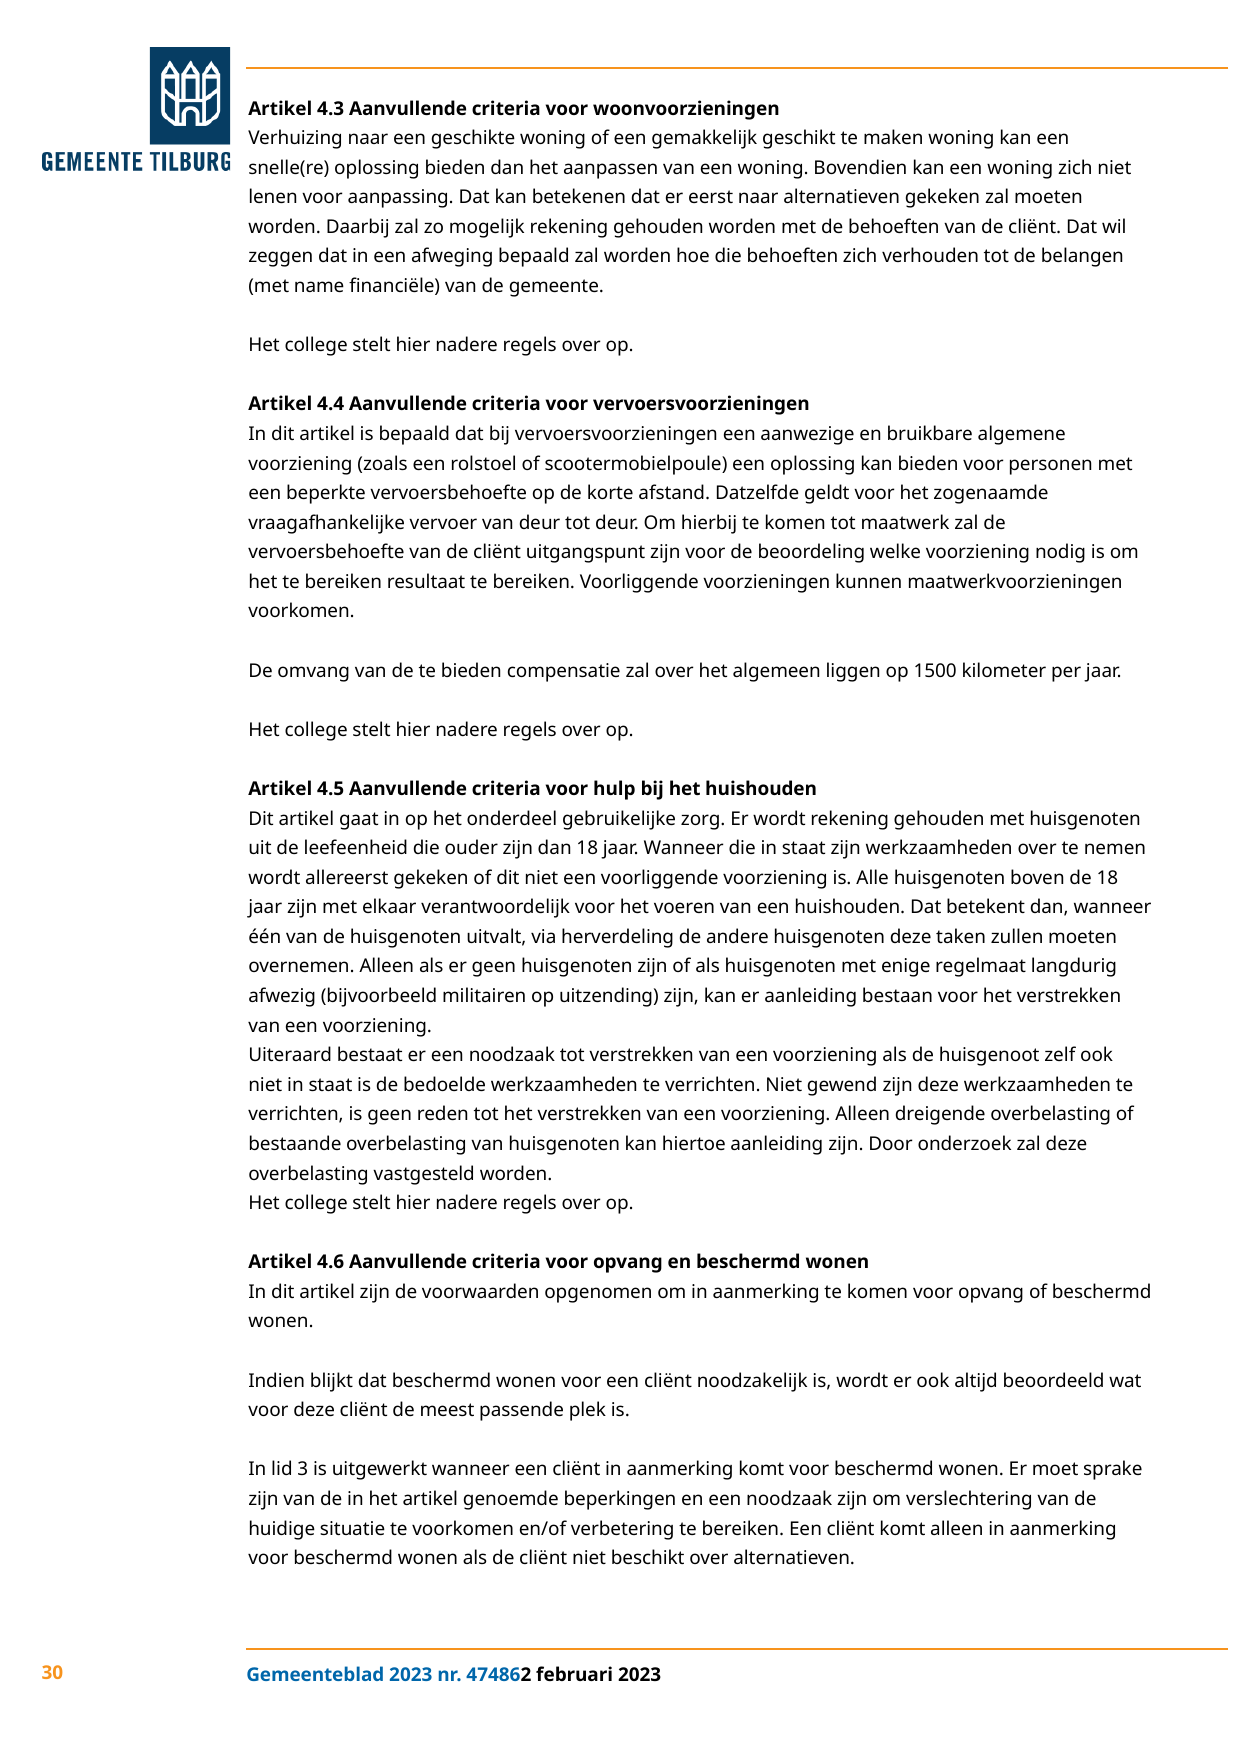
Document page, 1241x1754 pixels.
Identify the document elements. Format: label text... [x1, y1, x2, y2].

text In dit artikel is bepaald dat bij vervoersvoorzieningen een aanwezige en bruikbare algemene voorziening (zoals een rolstoel of scootermobielpoule) een oplossing kan bieden voor personen met een beperkte vervoersbehoefte op de korte afstand. Datzelfde geldt voor het zogenaamde vraagafhankelijke vervoer van deur tot deur. Om hierbij te komen tot maatwerk zal de vervoersbehoefte van de cliënt uitgangspunt zijn voor de beoordeling welke voorziening nodig is om het te bereiken resultaat te bereiken. Voorliggende voorzieningen kunnen maatwerkvoorzieningen voorkomen. [248, 420, 1152, 623]
text Het college stelt hier nadere regels over op. [248, 1189, 1152, 1215]
text Indien blijkt dat beschermd wonen voor een cliënt noodzakelijk is, wordt er ook altijd beoordeeld wat voor deze cliënt de meest passende plek is. [248, 1367, 1152, 1422]
text De omvang van de te bieden compensatie zal over het algemeen liggen op 1500 kilometer per jaar. [248, 657, 1152, 683]
text Het college stelt hier nadere regels over op. [248, 716, 1152, 742]
text Uiteraard bestaat er een noodzaak tot verstrekken van een voorziening als de huisgenoot zelf ook niet in staat is de bedoelde werkzaamheden te verrichten. Niet gewend zijn deze werkzaamheden te verrichten, is geen reden tot het verstrekken van een voorziening. Alleen dreigende overbelasting of bestaande overbelasting van huisgenoten kan hiertoe aanleiding zijn. Door onderzoek zal deze overbelasting vastgesteld worden. [248, 1041, 1152, 1186]
text Dit artikel gaat in op het onderdeel gebruikelijke zorg. Er wordt rekening gehouden met huisgenoten uit de leefeenheid die ouder zijn dan 18 jaar. Wanneer die in staat zijn werkzaamheden over te nemen wordt allereerst gekeken of dit niet een voorliggende voorziening is. Alle huisgenoten boven de 18 jaar zijn met elkaar verantwoordelijk voor het voeren van een huishouden. Dat betekent dan, wanneer één van de huisgenoten uitvalt, via herverdeling de andere huisgenoten deze taken zullen moeten overnemen. Alleen als er geen huisgenoten zijn of als huisgenoten met enige regelmaat langdurig afwezig (bijvoorbeeld militairen op uitzending) zijn, kan er aanleiding bestaan voor het verstrekken van een voorziening. [248, 805, 1152, 1038]
text Artikel 4.4 Aanvullende criteria voor vervoersvoorzieningen [248, 391, 1152, 416]
text Artikel 4.3 Aanvullende criteria voor woonvoorzieningen [248, 95, 1152, 121]
text In lid 3 is uitgewerkt wanneer een cliënt in aanmerking komt voor beschermd wonen. Er moet sprake zijn van de in het artikel genoemde beperkingen en een noodzaak zijn om verslechtering van de huidige situatie te voorkomen en/of verbetering te bereiken. Een cliënt komt alleen in aanmerking voor beschermd wonen als de cliënt niet beschikt over alternatieven. [248, 1456, 1152, 1570]
text Artikel 4.5 Aanvullende criteria voor hulp bij het huishouden [248, 775, 1152, 801]
text Het college stelt hier nadere regels over op. [248, 331, 1152, 357]
text Artikel 4.6 Aanvullende criteria voor opvang en beschermd wonen [248, 1248, 1152, 1274]
text Verhuizing naar een geschikte woning of een gemakkelijk geschikt te maken woning kan een snelle(re) oplossing bieden dan het aanpassen van een woning. Bovendien kan een woning zich niet lenen voor aanpassing. Dat kan betekenen dat er eerst naar alternatieven gekeken zal moeten worden. Daarbij zal zo mogelijk rekening gehouden worden met de behoeften van de cliënt. Dat wil zeggen dat in een afweging bepaald zal worden hoe die behoeften zich verhouden tot de belangen (met name financiële) van de gemeente. [248, 124, 1152, 298]
text In dit artikel zijn de voorwaarden opgenomen om in aanmerking te komen voor opvang of beschermd wonen. [248, 1278, 1152, 1333]
picture [41, 47, 231, 172]
